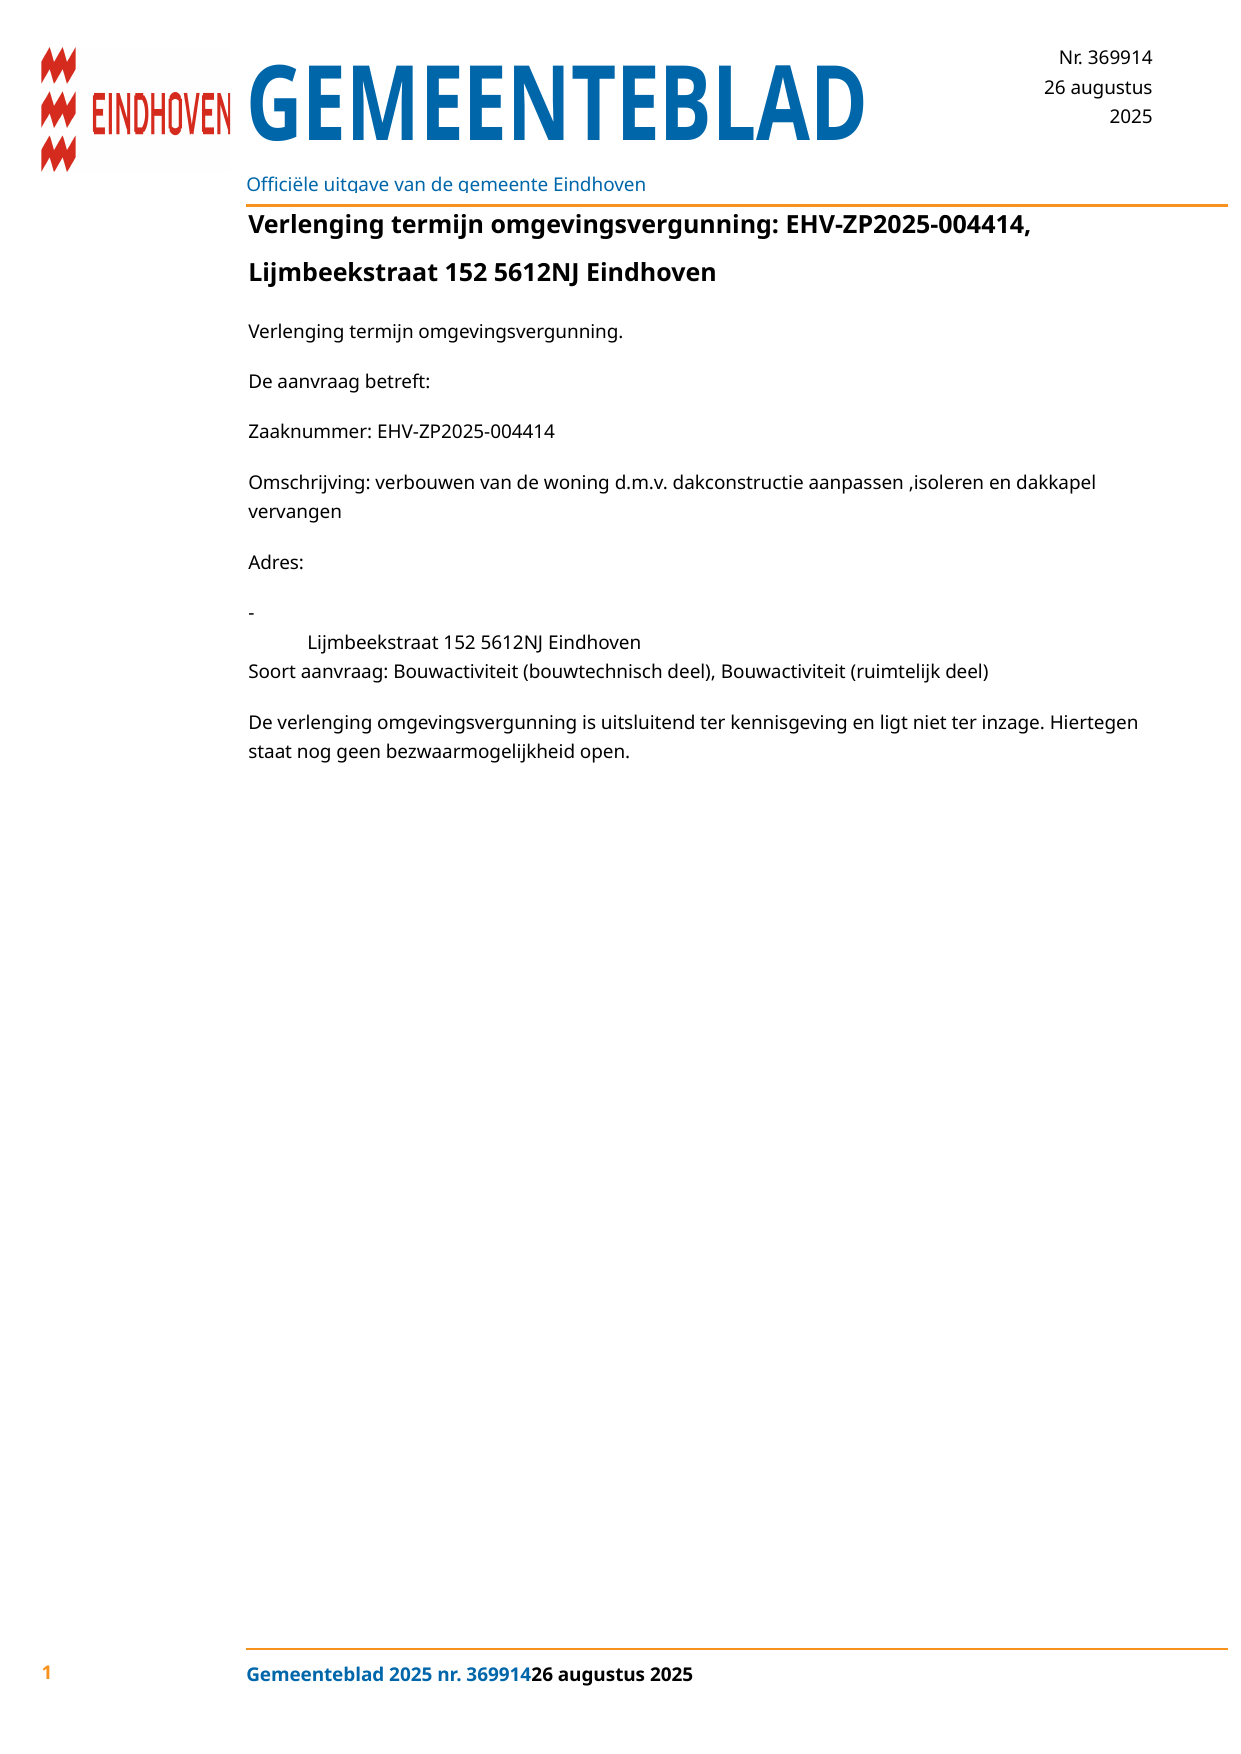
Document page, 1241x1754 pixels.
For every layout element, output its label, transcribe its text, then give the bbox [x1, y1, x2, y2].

text Zaaknummer: EHV-ZP2025-004414 [248, 419, 1152, 444]
picture [41, 47, 231, 172]
list Lijmbeekstraat 152 5612NJ Eindhoven [248, 629, 1152, 655]
text Soort aanvraag: Bouwactiviteit (bouwtechnisch deel), Bouwactiviteit (ruimtelijk deel) [248, 659, 1152, 684]
text De verlenging omgevingsvergunning is uitsluitend ter kennisgeving en ligt niet ter inzage. Hiertegen staat nog geen bezwaarmogelijkheid open. [248, 709, 1152, 764]
text Adres: [248, 549, 1152, 575]
text De aanvraag betreft: [248, 368, 1152, 394]
text Verlenging termijn omgevingsvergunning: EHV-ZP2025-004414, Lijmbeekstraat 152 5612NJ Eindhoven [248, 207, 1152, 288]
text Verlenging termijn omgevingsvergunning. [248, 318, 1152, 344]
text Omschrijving: verbouwen van de woning d.m.v. dakconstructie aanpassen ,isoleren en dakkapel vervangen [248, 469, 1152, 524]
